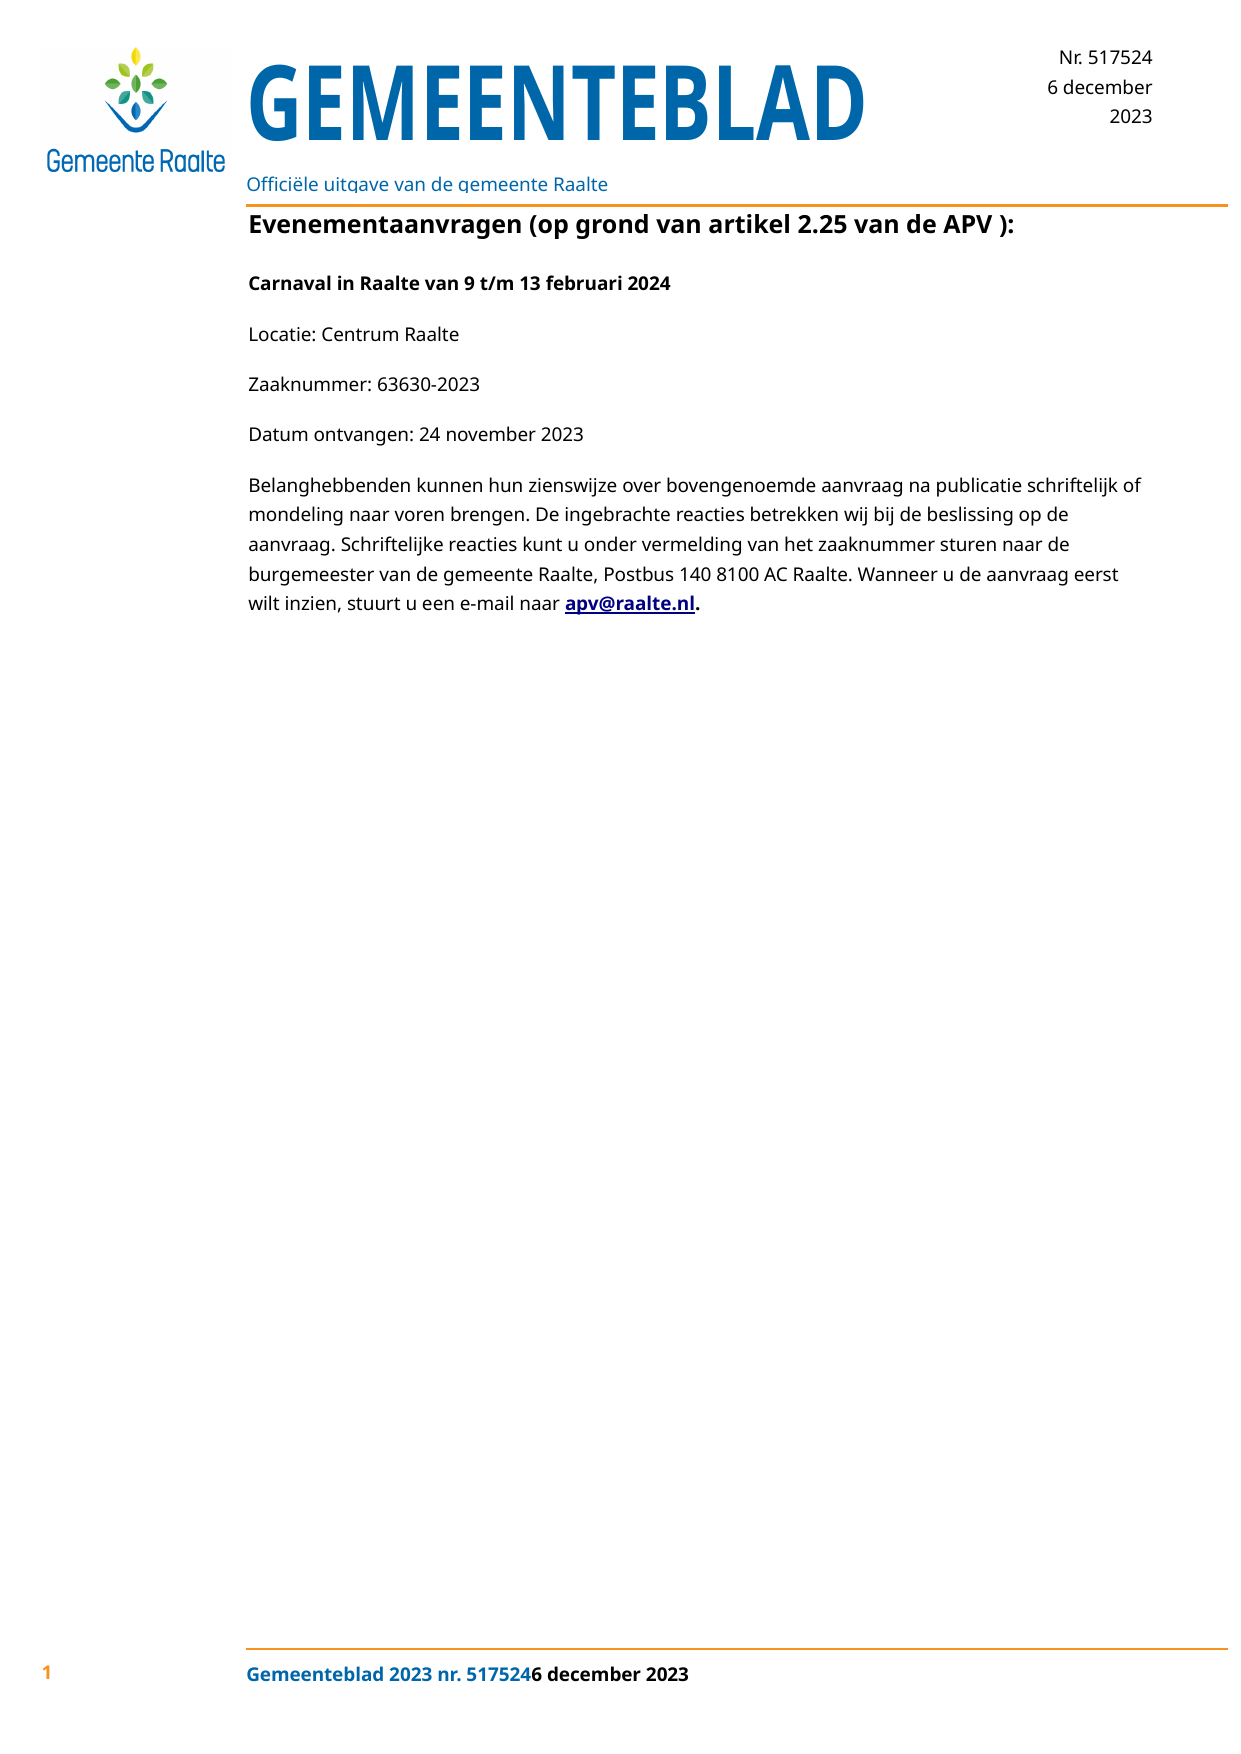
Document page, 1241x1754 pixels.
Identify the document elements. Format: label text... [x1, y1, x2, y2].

text Zaaknummer: 63630-2023 [248, 371, 1152, 397]
text Datum ontvangen: 24 november 2023 [248, 422, 1152, 447]
text Carnaval in Raalte van 9 t/m 13 februari 2024 [248, 270, 1152, 296]
text Evenementaanvragen (op grond van artikel 2.25 van de APV ): [248, 207, 1152, 241]
picture [41, 47, 231, 172]
text Locatie: Centrum Raalte [248, 321, 1152, 346]
text Belanghebbenden kunnen hun zienswijze over bovengenoemde aanvraag na publicatie schriftelijk of mondeling naar voren brengen. De ingebrachte reacties betrekken wij bij de beslissing op de aanvraag. Schriftelijke reacties kunt u onder vermelding van het zaaknummer sturen naar de burgemeester van de gemeente Raalte, Postbus 140 8100 AC Raalte. Wanneer u de aanvraag eerst wilt inzien, stuurt u een e-mail naar apv@raalte.nl. [248, 472, 1152, 616]
